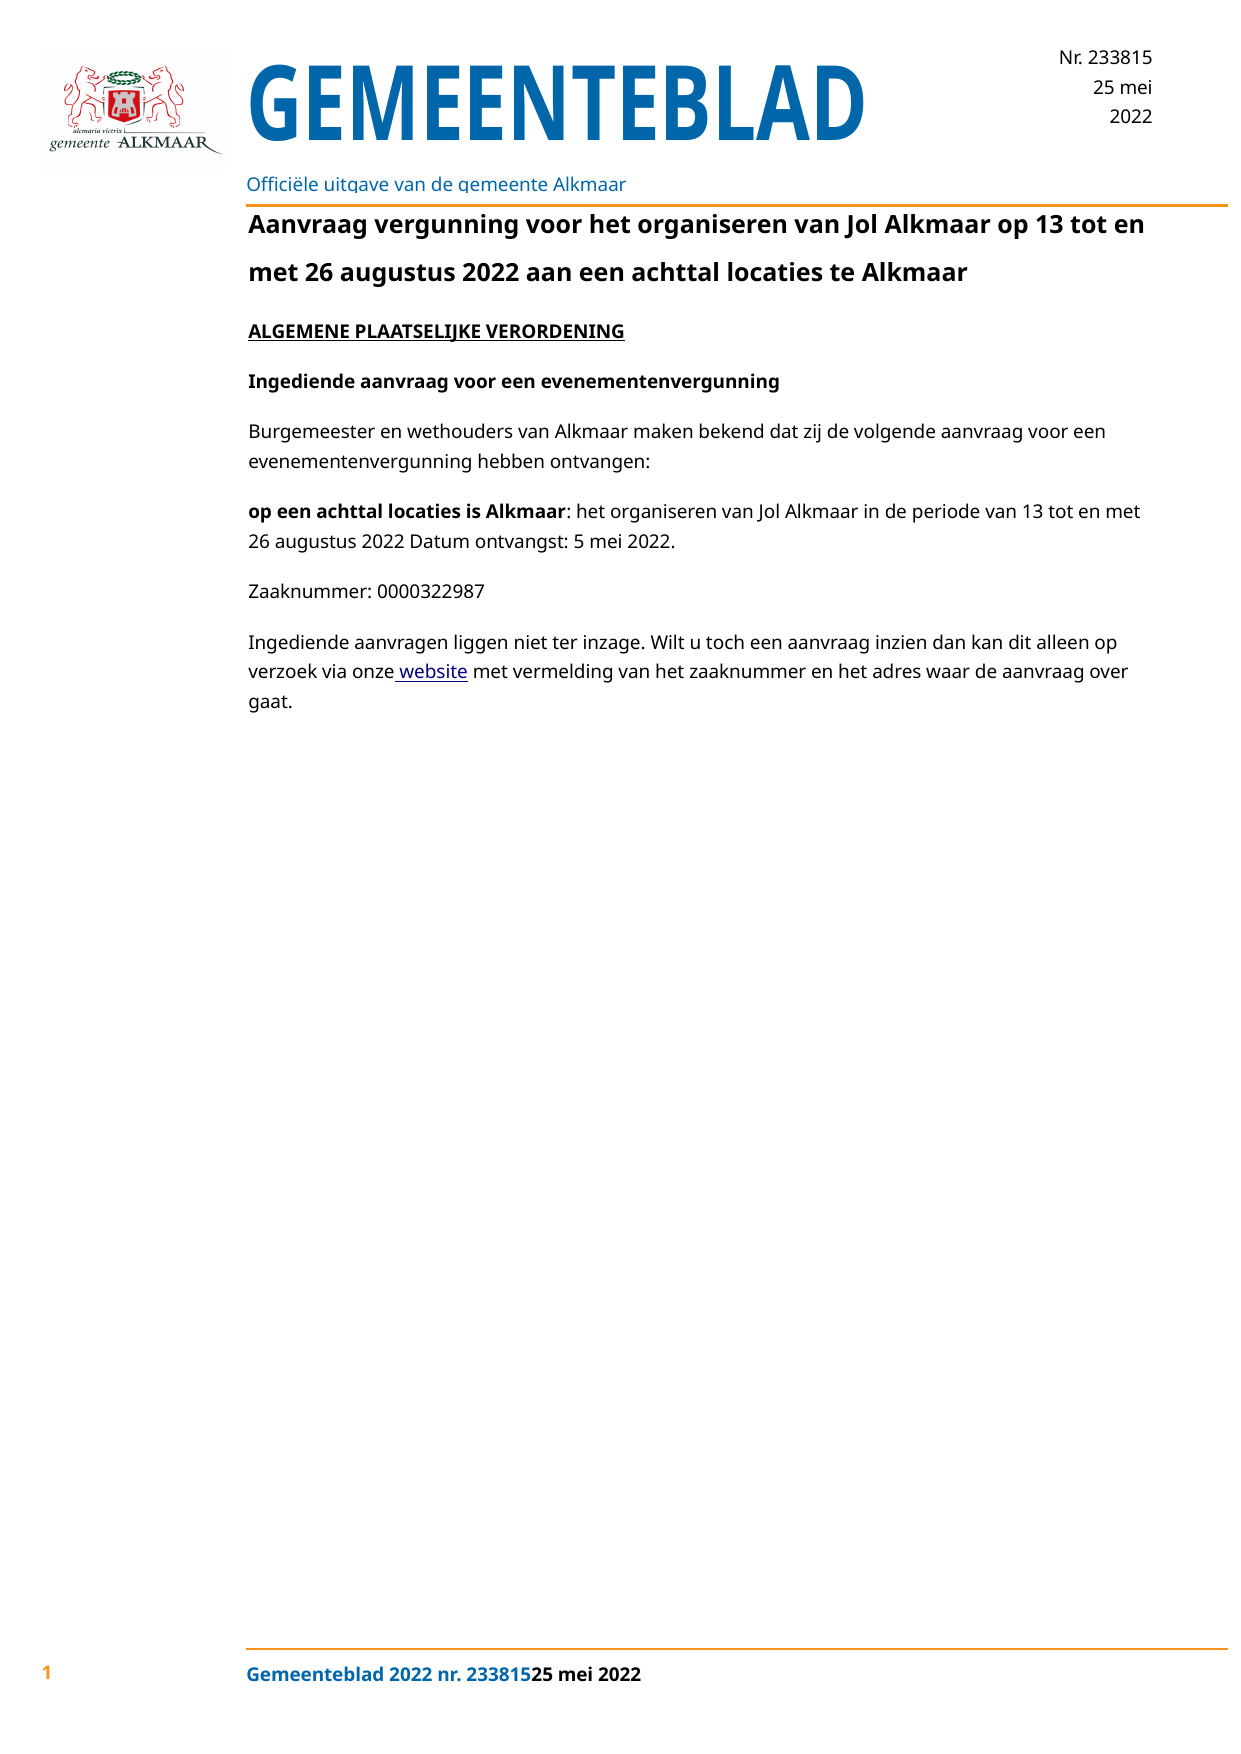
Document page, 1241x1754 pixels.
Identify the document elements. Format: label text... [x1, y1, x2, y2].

text Ingediende aanvraag voor een evenementenvergunning [248, 368, 1152, 394]
text Zaaknummer: 0000322987 [248, 579, 1152, 604]
text op een achttal locaties is Alkmaar: het organiseren van Jol Alkmaar in de periode van 13 tot en met 26 augustus 2022 Datum ontvangst: 5 mei 2022. [248, 499, 1152, 554]
text Aanvraag vergunning voor het organiseren van Jol Alkmaar op 13 tot en met 26 augustus 2022 aan een achttal locaties te Alkmaar [248, 207, 1152, 288]
text Ingediende aanvragen liggen niet ter inzage. Wilt u toch een aanvraag inzien dan kan dit alleen op verzoek via onze website met vermelding van het zaaknummer en het adres waar de aanvraag over gaat. [248, 629, 1152, 714]
text ALGEMENE PLAATSELIJKE VERORDENING [248, 318, 1152, 344]
text Burgemeester en wethouders van Alkmaar maken bekend dat zij de volgende aanvraag voor een evenementenvergunning hebben ontvangen: [248, 419, 1152, 474]
picture [41, 47, 231, 172]
